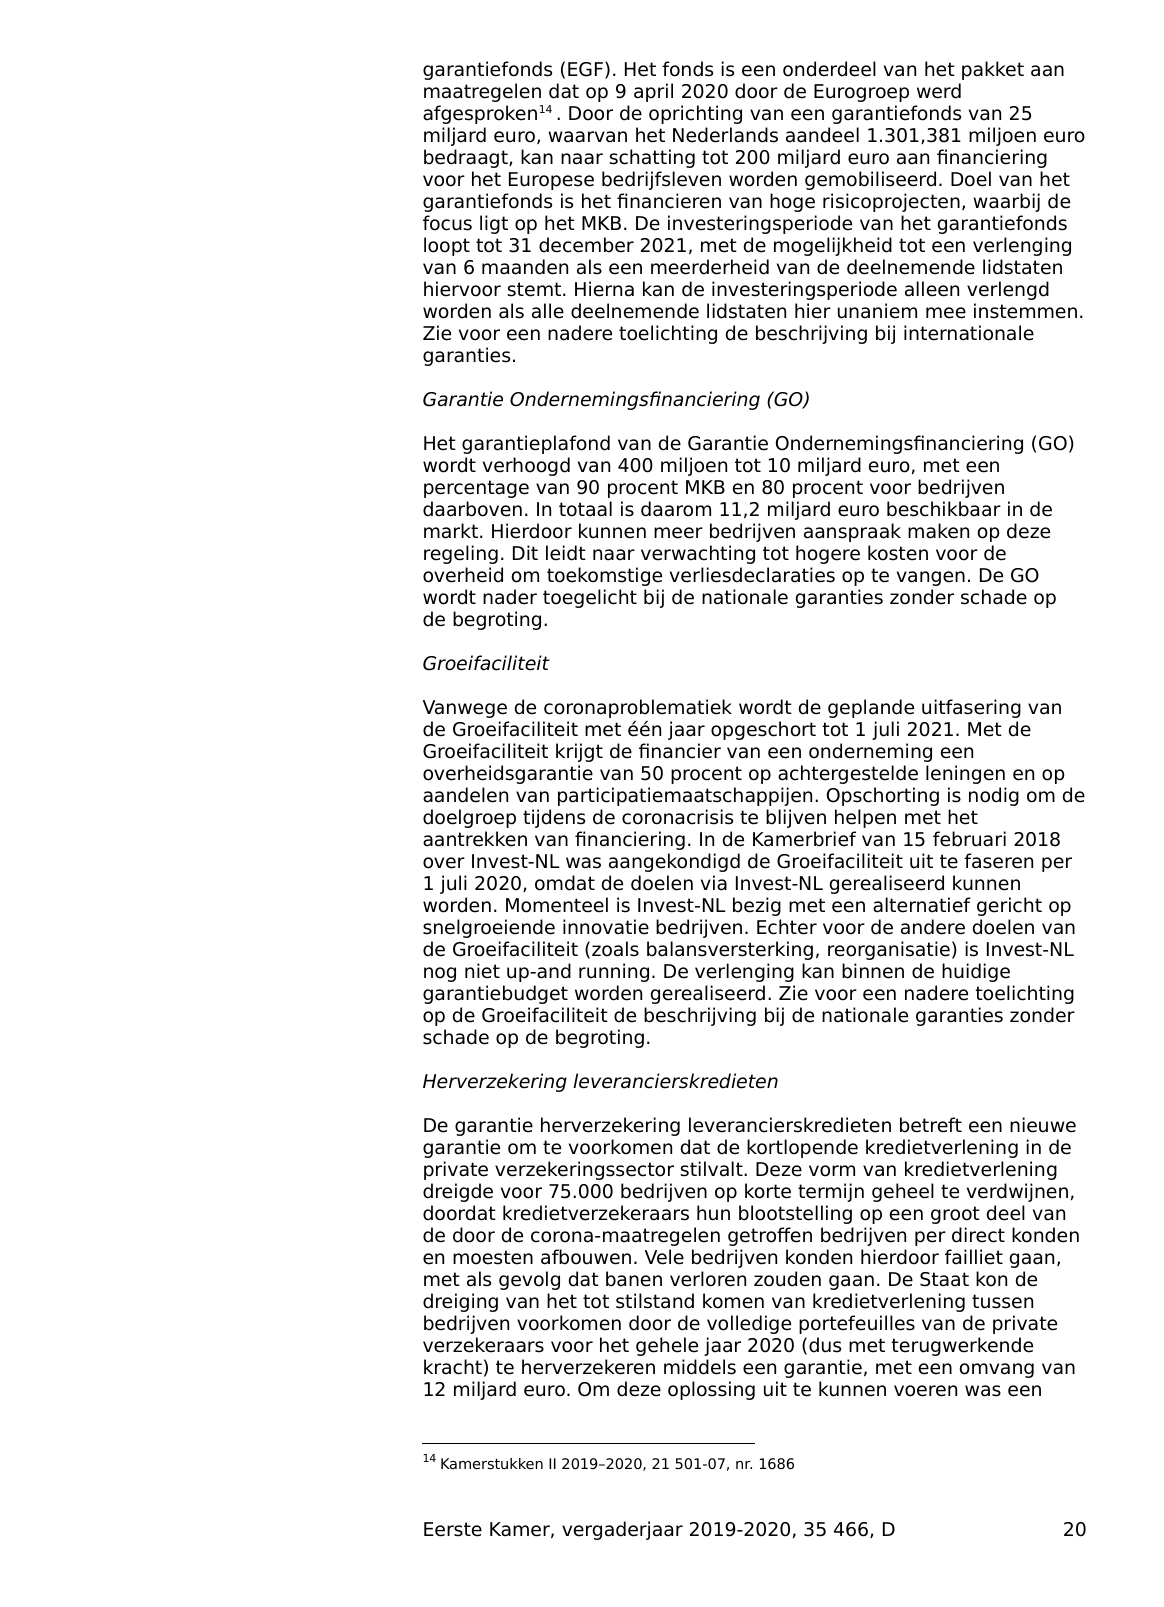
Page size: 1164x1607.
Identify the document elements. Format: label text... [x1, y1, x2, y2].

text garantiefonds (EGF). Het fonds is een onderdeel van het pakket aan maatregelen dat op 9 april 2020 door de Eurogroep werd afgesproken. Door de oprichting van een garantiefonds van 25 miljard euro, waarvan het Nederlands aandeel 1.301,381 miljoen euro bedraagt, kan naar schatting tot 200 miljard euro aan financiering voor het Europese bedrijfsleven worden gemobiliseerd. Doel van het garantiefonds is het financieren van hoge risicoprojecten, waarbij de focus ligt op het MKB. De investeringsperiode van het garantiefonds loopt tot 31 december 2021, met de mogelijkheid tot een verlenging van 6 maanden als een meerderheid van de deelnemende lidstaten hiervoor stemt. Hierna kan de investeringsperiode alleen verlengd worden als alle deelnemende lidstaten hier unaniem mee instemmen. Zie voor een nadere toelichting de beschrijving bij internationale garanties. [422, 59, 1087, 367]
subtitle Garantie Ondernemingsfinanciering (GO) [422, 389, 1087, 411]
text Vanwege de coronaproblematiek wordt de geplande uitfasering van de Groeifaciliteit met één jaar opgeschort tot 1 juli 2021. Met de Groeifaciliteit krijgt de financier van een onderneming een overheidsgarantie van 50 procent op achtergestelde leningen en op aandelen van participatiemaatschappijen. Opschorting is nodig om de doelgroep tijdens de coronacrisis te blijven helpen met het aantrekken van financiering. In de Kamerbrief van 15 februari 2018 over Invest-NL was aangekondigd de Groeifaciliteit uit te faseren per 1 juli 2020, omdat de doelen via Invest-NL gerealiseerd kunnen worden. Momenteel is Invest-NL bezig met een alternatief gericht op snelgroeiende innovatie bedrijven. Echter voor de andere doelen van de Groeifaciliteit (zoals balansversterking, reorganisatie) is Invest-NL nog niet up-and running. De verlenging kan binnen de huidige garantiebudget worden gerealiseerd. Zie voor een nadere toelichting op de Groeifaciliteit de beschrijving bij de nationale garanties zonder schade op de begroting. [422, 697, 1087, 1049]
subtitle Groeifaciliteit [422, 653, 1087, 675]
subtitle Herverzekering leverancierskredieten [422, 1071, 1087, 1093]
text De garantie herverzekering leverancierskredieten betreft een nieuwe garantie om te voorkomen dat de kortlopende kredietverlening in de private verzekeringssector stilvalt. Deze vorm van kredietverlening dreigde voor 75.000 bedrijven op korte termijn geheel te verdwijnen, doordat kredietverzekeraars hun blootstelling op een groot deel van de door de corona-maatregelen getroffen bedrijven per direct konden en moesten afbouwen. Vele bedrijven konden hierdoor failliet gaan, met als gevolg dat banen verloren zouden gaan. De Staat kon de dreiging van het tot stilstand komen van kredietverlening tussen bedrijven voorkomen door de volledige portefeuilles van de private verzekeraars voor het gehele jaar 2020 (dus met terugwerkende kracht) te herverzekeren middels een garantie, met een omvang van 12 miljard euro. Om deze oplossing uit te kunnen voeren was een [422, 1115, 1087, 1401]
text Het garantieplafond van de Garantie Ondernemingsfinanciering (GO) wordt verhoogd van 400 miljoen tot 10 miljard euro, met een percentage van 90 procent MKB en 80 procent voor bedrijven daarboven. In totaal is daarom 11,2 miljard euro beschikbaar in de markt. Hierdoor kunnen meer bedrijven aanspraak maken op deze regeling. Dit leidt naar verwachting tot hogere kosten voor de overheid om toekomstige verliesdeclaraties op te vangen. De GO wordt nader toegelicht bij de nationale garanties zonder schade op de begroting. [422, 433, 1087, 631]
text Kamerstukken II 2019–2020, 21 501-07, nr. 1686 [422, 1452, 1087, 1474]
